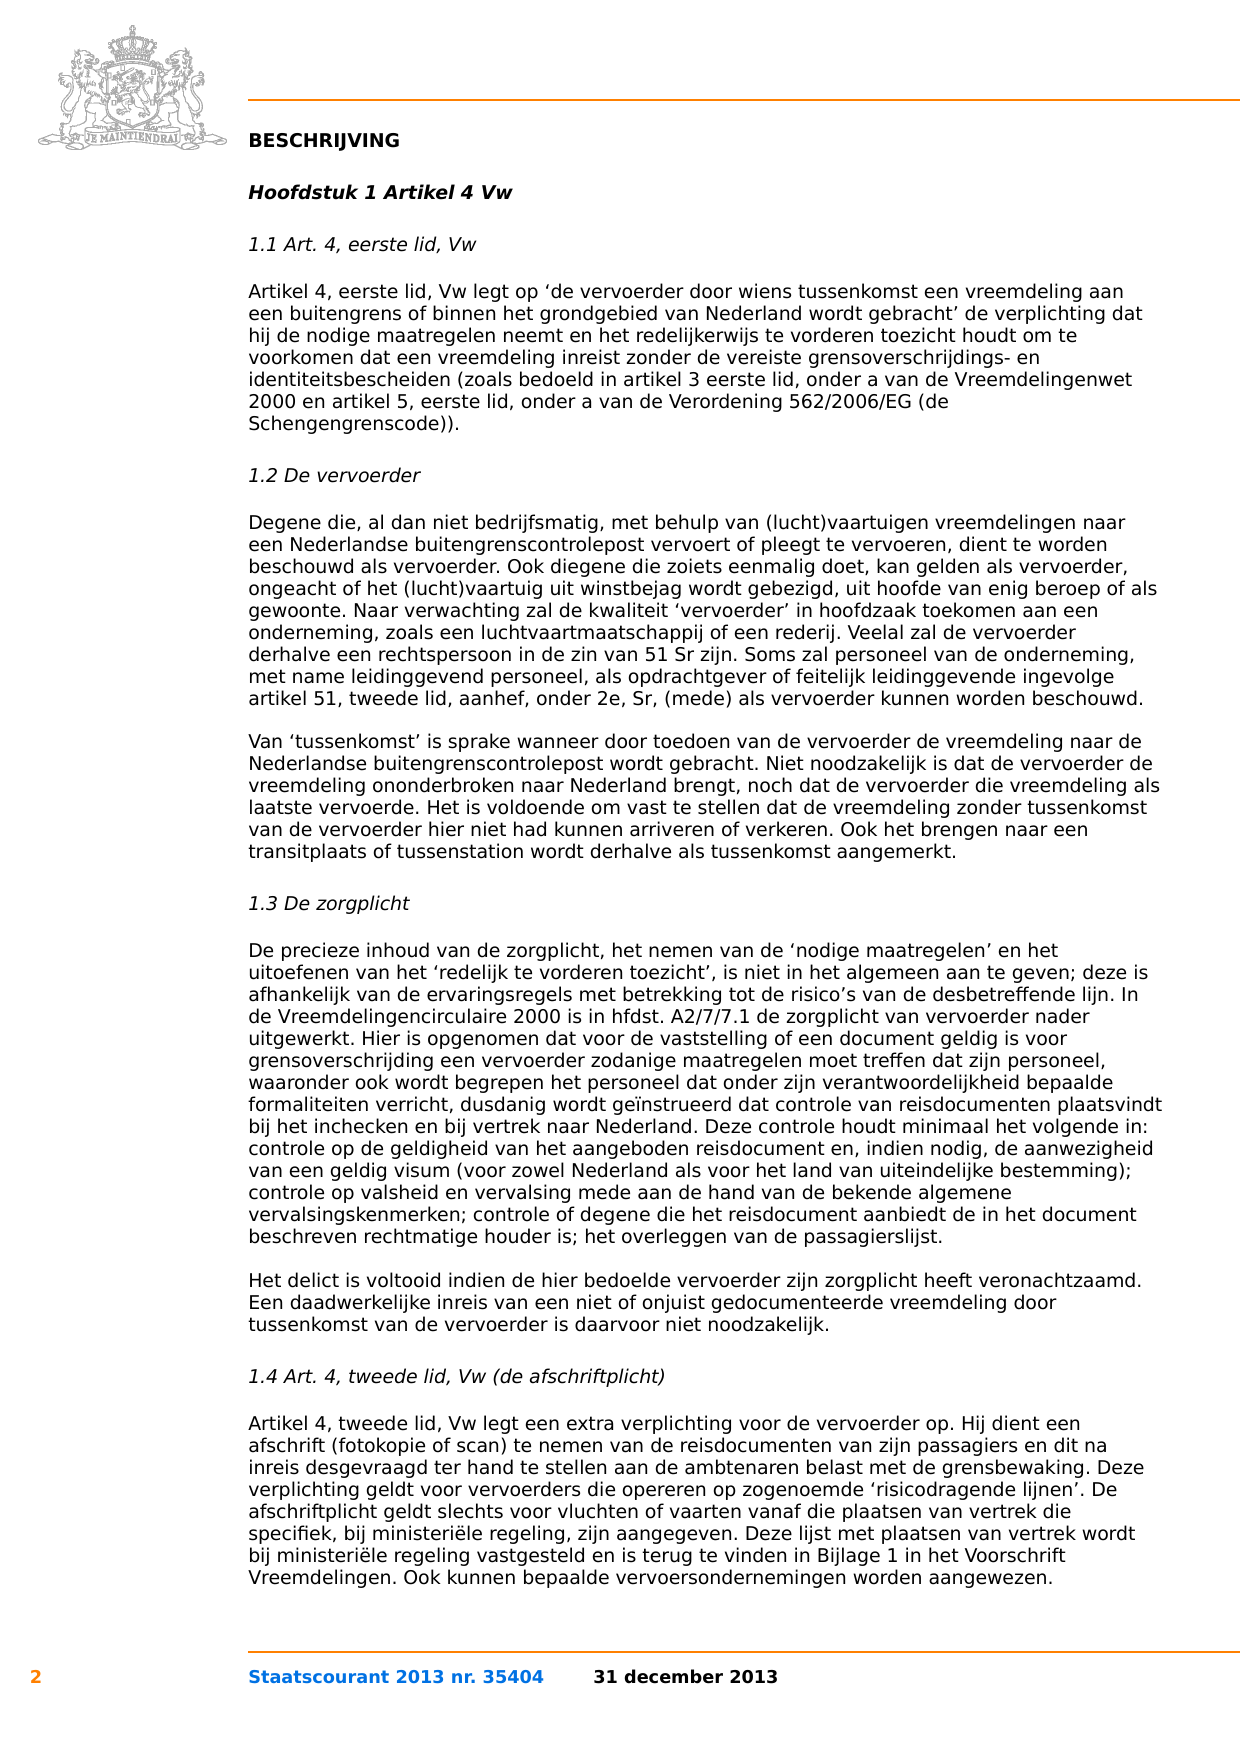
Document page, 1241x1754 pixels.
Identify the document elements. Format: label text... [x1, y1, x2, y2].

subtitle 1.2 De vervoerder [248, 465, 1163, 487]
subtitle 1.3 De zorgplicht [248, 893, 1163, 915]
text De precieze inhoud van de zorgplicht, het nemen van de ‘nodige maatregelen’ en het uitoefenen van het ‘redelijk te vorderen toezicht’, is niet in het algemeen aan te geven; deze is afhankelijk van de ervaringsregels met betrekking tot de risico’s van de desbetreffende lijn. In de Vreemdelingencirculaire 2000 is in hfdst. A2/7/7.1 de zorgplicht van vervoerder nader uitgewerkt. Hier is opgenomen dat voor de vaststelling of een document geldig is voor grensoverschrijding een vervoerder zodanige maatregelen moet treffen dat zijn personeel, waaronder ook wordt begrepen het personeel dat onder zijn verantwoordelijkheid bepaalde formaliteiten verricht, dusdanig wordt geïnstrueerd dat controle van reisdocumenten plaatsvindt bij het inchecken en bij vertrek naar Nederland. Deze controle houdt minimaal het volgende in: controle op de geldigheid van het aangeboden reisdocument en, indien nodig, de aanwezigheid van een geldig visum (voor zowel Nederland als voor het land van uiteindelijke bestemming); controle op valsheid en vervalsing mede aan de hand van de bekende algemene vervalsingskenmerken; controle of degene die het reisdocument aanbiedt de in het document beschreven rechtmatige houder is; het overleggen van de passagierslijst. [248, 940, 1163, 1248]
subtitle 1.4 Art. 4, tweede lid, Vw (de afschriftplicht) [248, 1366, 1163, 1388]
subtitle 1.1 Art. 4, eerste lid, Vw [248, 234, 1163, 256]
text Van ‘tussenkomst’ is sprake wanneer door toedoen van de vervoerder de vreemdeling naar de Nederlandse buitengrenscontrolepost wordt gebracht. Niet noodzakelijk is dat de vervoerder de vreemdeling ononderbroken naar Nederland brengt, noch dat de vervoerder die vreemdeling als laatste vervoerde. Het is voldoende om vast te stellen dat de vreemdeling zonder tussenkomst van de vervoerder hier niet had kunnen arriveren of verkeren. Ook het brengen naar een transitplaats of tussenstation wordt derhalve als tussenkomst aangemerkt. [248, 731, 1163, 863]
text Artikel 4, eerste lid, Vw legt op ‘de vervoerder door wiens tussenkomst een vreemdeling aan een buitengrens of binnen het grondgebied van Nederland wordt gebracht’ de verplichting dat hij de nodige maatregelen neemt en het redelijkerwijs te vorderen toezicht houdt om te voorkomen dat een vreemdeling inreist zonder de vereiste grensoverschrijdings- en identiteitsbescheiden (zoals bedoeld in artikel 3 eerste lid, onder a van de Vreemdelingenwet 2000 en artikel 5, eerste lid, onder a van de Verordening 562/2006/EG (de Schengengrenscode)). [248, 281, 1163, 435]
text Degene die, al dan niet bedrijfsmatig, met behulp van (lucht)vaartuigen vreemdelingen naar een Nederlandse buitengrenscontrolepost vervoert of pleegt te vervoeren, dient te worden beschouwd als vervoerder. Ook diegene die zoiets eenmalig doet, kan gelden als vervoerder, ongeacht of het (lucht)vaartuig uit winstbejag wordt gebezigd, uit hoofde van enig beroep of als gewoonte. Naar verwachting zal de kwaliteit ‘vervoerder’ in hoofdzaak toekomen aan een onderneming, zoals een luchtvaartmaatschappij of een rederij. Veelal zal de vervoerder derhalve een rechtspersoon in de zin van 51 Sr zijn. Soms zal personeel van de onderneming, met name leidinggevend personeel, als opdrachtgever of feitelijk leidinggevende ingevolge artikel 51, tweede lid, aanhef, onder 2e, Sr, (mede) als vervoerder kunnen worden beschouwd. [248, 512, 1163, 709]
subtitle BESCHRIJVING [248, 130, 1163, 152]
picture [38, 25, 227, 150]
subtitle Hoofdstuk 1 Artikel 4 Vw [248, 182, 1163, 204]
text Het delict is voltooid indien de hier bedoelde vervoerder zijn zorgplicht heeft veronachtzaamd. Een daadwerkelijke inreis van een niet of onjuist gedocumenteerde vreemdeling door tussenkomst van de vervoerder is daarvoor niet noodzakelijk. [248, 1270, 1163, 1336]
text Artikel 4, tweede lid, Vw legt een extra verplichting voor de vervoerder op. Hij dient een afschrift (fotokopie of scan) te nemen van de reisdocumenten van zijn passagiers en dit na inreis desgevraagd ter hand te stellen aan de ambtenaren belast met de grensbewaking. Deze verplichting geldt voor vervoerders die opereren op zogenoemde ‘risicodragende lijnen’. De afschriftplicht geldt slechts voor vluchten of vaarten vanaf die plaatsen van vertrek die specifiek, bij ministeriële regeling, zijn aangegeven. Deze lijst met plaatsen van vertrek wordt bij ministeriële regeling vastgesteld en is terug te vinden in Bijlage 1 in het Voorschrift Vreemdelingen. Ook kunnen bepaalde vervoersondernemingen worden aangewezen. [248, 1413, 1163, 1588]
